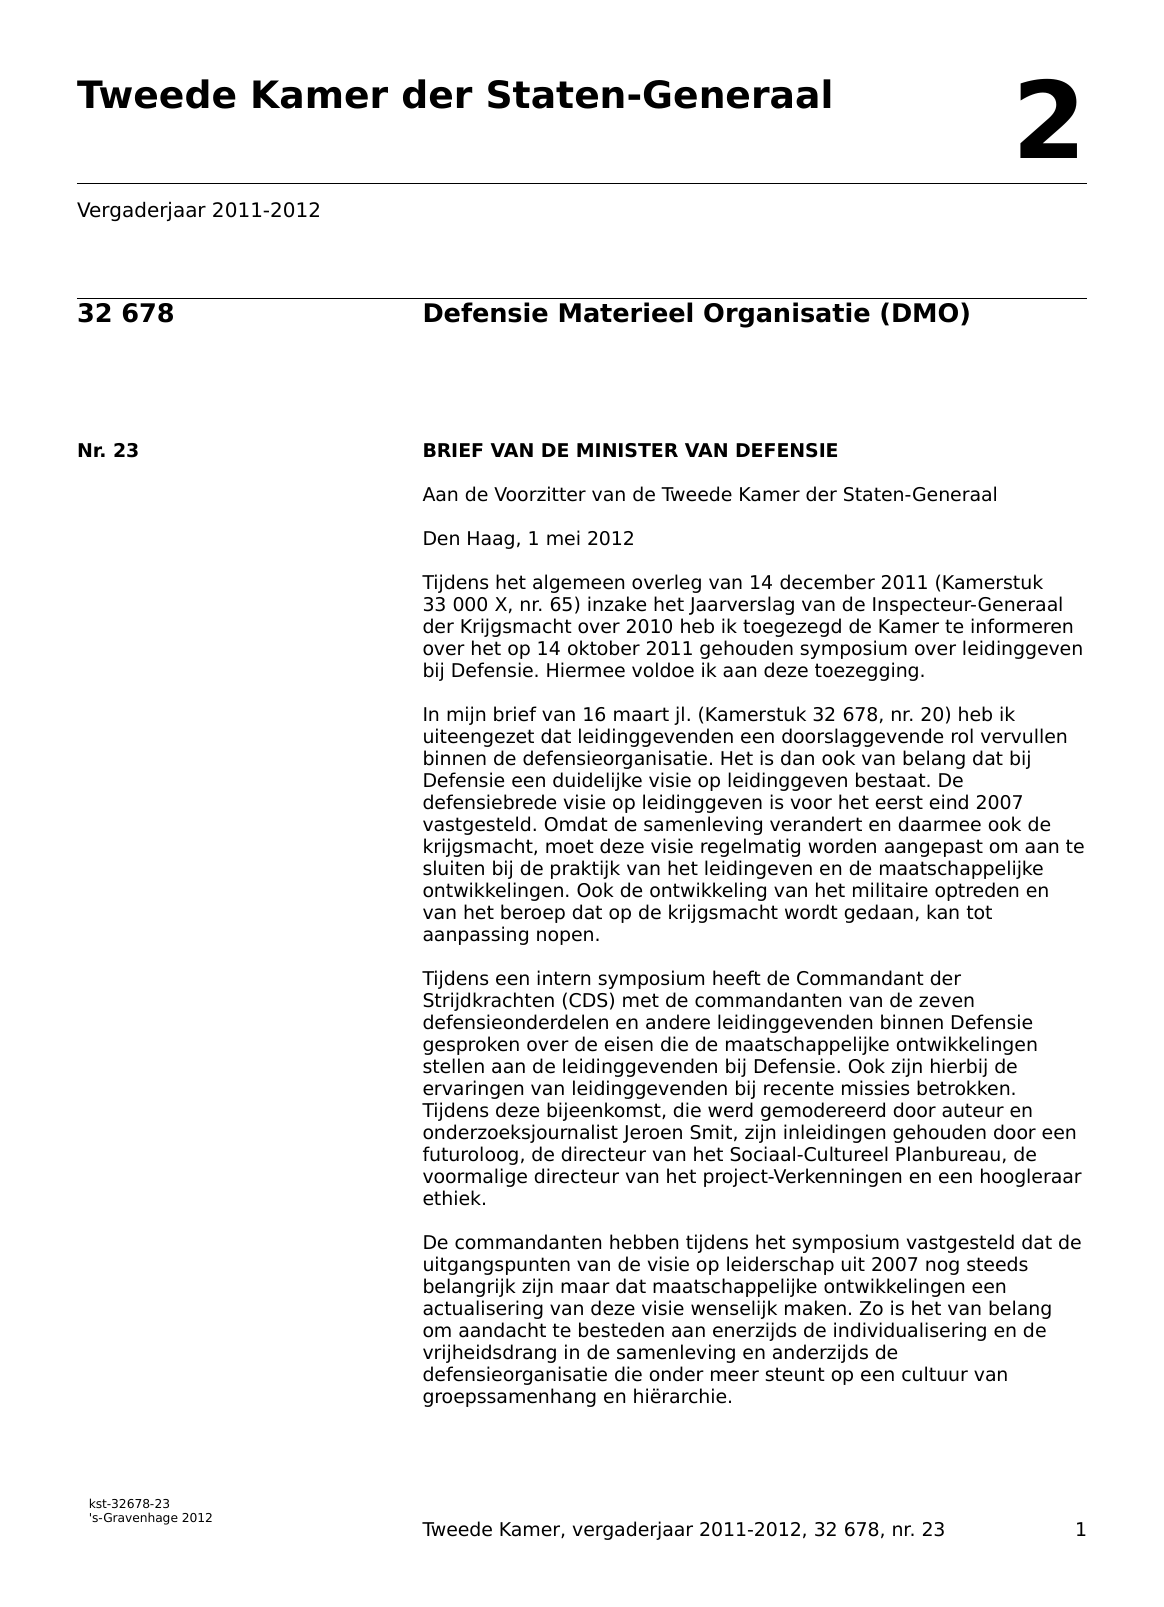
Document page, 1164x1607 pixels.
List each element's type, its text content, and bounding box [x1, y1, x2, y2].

text In mijn brief van 16 maart jl. (Kamerstuk 32 678, nr. 20) heb ik uiteengezet dat leidinggevenden een doorslaggevende rol vervullen binnen de defensieorganisatie. Het is dan ook van belang dat bij Defensie een duidelijke visie op leidinggeven bestaat. De defensiebrede visie op leidinggeven is voor het eerst eind 2007 vastgesteld. Omdat de samenleving verandert en daarmee ook de krijgsmacht, moet deze visie regelmatig worden aangepast om aan te sluiten bij de praktijk van het leidingeven en de maatschappelijke ontwikkelingen. Ook de ontwikkeling van het militaire optreden en van het beroep dat op de krijgsmacht wordt gedaan, kan tot aanpassing nopen. [422, 704, 1087, 946]
table_header Tweede Kamer der Staten-Generaal [77, 59, 886, 183]
text Tijdens het algemeen overleg van 14 december 2011 (Kamerstuk 33 000 X, nr. 65) inzake het Jaarverslag van de Inspecteur-Generaal der Krijgsmacht over 2010 heb ik toegezegd de Kamer te informeren over het op 14 oktober 2011 gehouden symposium over leidinggeven bij Defensie. Hiermee voldoe ik aan deze toezegging. [422, 572, 1087, 682]
subtitle 32 678 Defensie Materieel Organisatie (DMO) [77, 299, 1087, 329]
text De commandanten hebben tijdens het symposium vastgesteld dat de uitgangspunten van de visie op leiderschap uit 2007 nog steeds belangrijk zijn maar dat maatschappelijke ontwikkelingen een actualisering van deze visie wenselijk maken. Zo is het van belang om aandacht te besteden aan enerzijds de individualisering en de vrijheidsdrang in de samenleving en anderzijds de defensieorganisatie die onder meer steunt op een cultuur van groepssamenhang en hiërarchie. [422, 1232, 1087, 1408]
text Tijdens een intern symposium heeft de Commandant der Strijdkrachten (CDS) met de commandanten van de zeven defensieonderdelen en andere leidinggevenden binnen Defensie gesproken over de eisen die de maatschappelijke ontwikkelingen stellen aan de leidinggevenden bij Defensie. Ook zijn hierbij de ervaringen van leidinggevenden bij recente missies betrokken. Tijdens deze bijeenkomst, die werd gemodereerd door auteur en onderzoeksjournalist Jeroen Smit, zijn inleidingen gehouden door een futuroloog, de directeur van het Sociaal-Cultureel Planbureau, de voormalige directeur van het project-Verkenningen en een hoogleraar ethiek. [422, 968, 1087, 1210]
table_cell Vergaderjaar 2011-2012 [77, 184, 1087, 298]
table_header 2 [886, 59, 1087, 183]
text kst-32678-23 [88, 1497, 323, 1511]
text Den Haag, 1 mei 2012 [422, 528, 1087, 550]
subtitle Nr. 23 BRIEF VAN DE MINISTER VAN DEFENSIE [77, 440, 1087, 462]
text 's-Gravenhage 2012 [88, 1511, 323, 1525]
text Aan de Voorzitter van de Tweede Kamer der Staten-Generaal [422, 484, 1087, 506]
